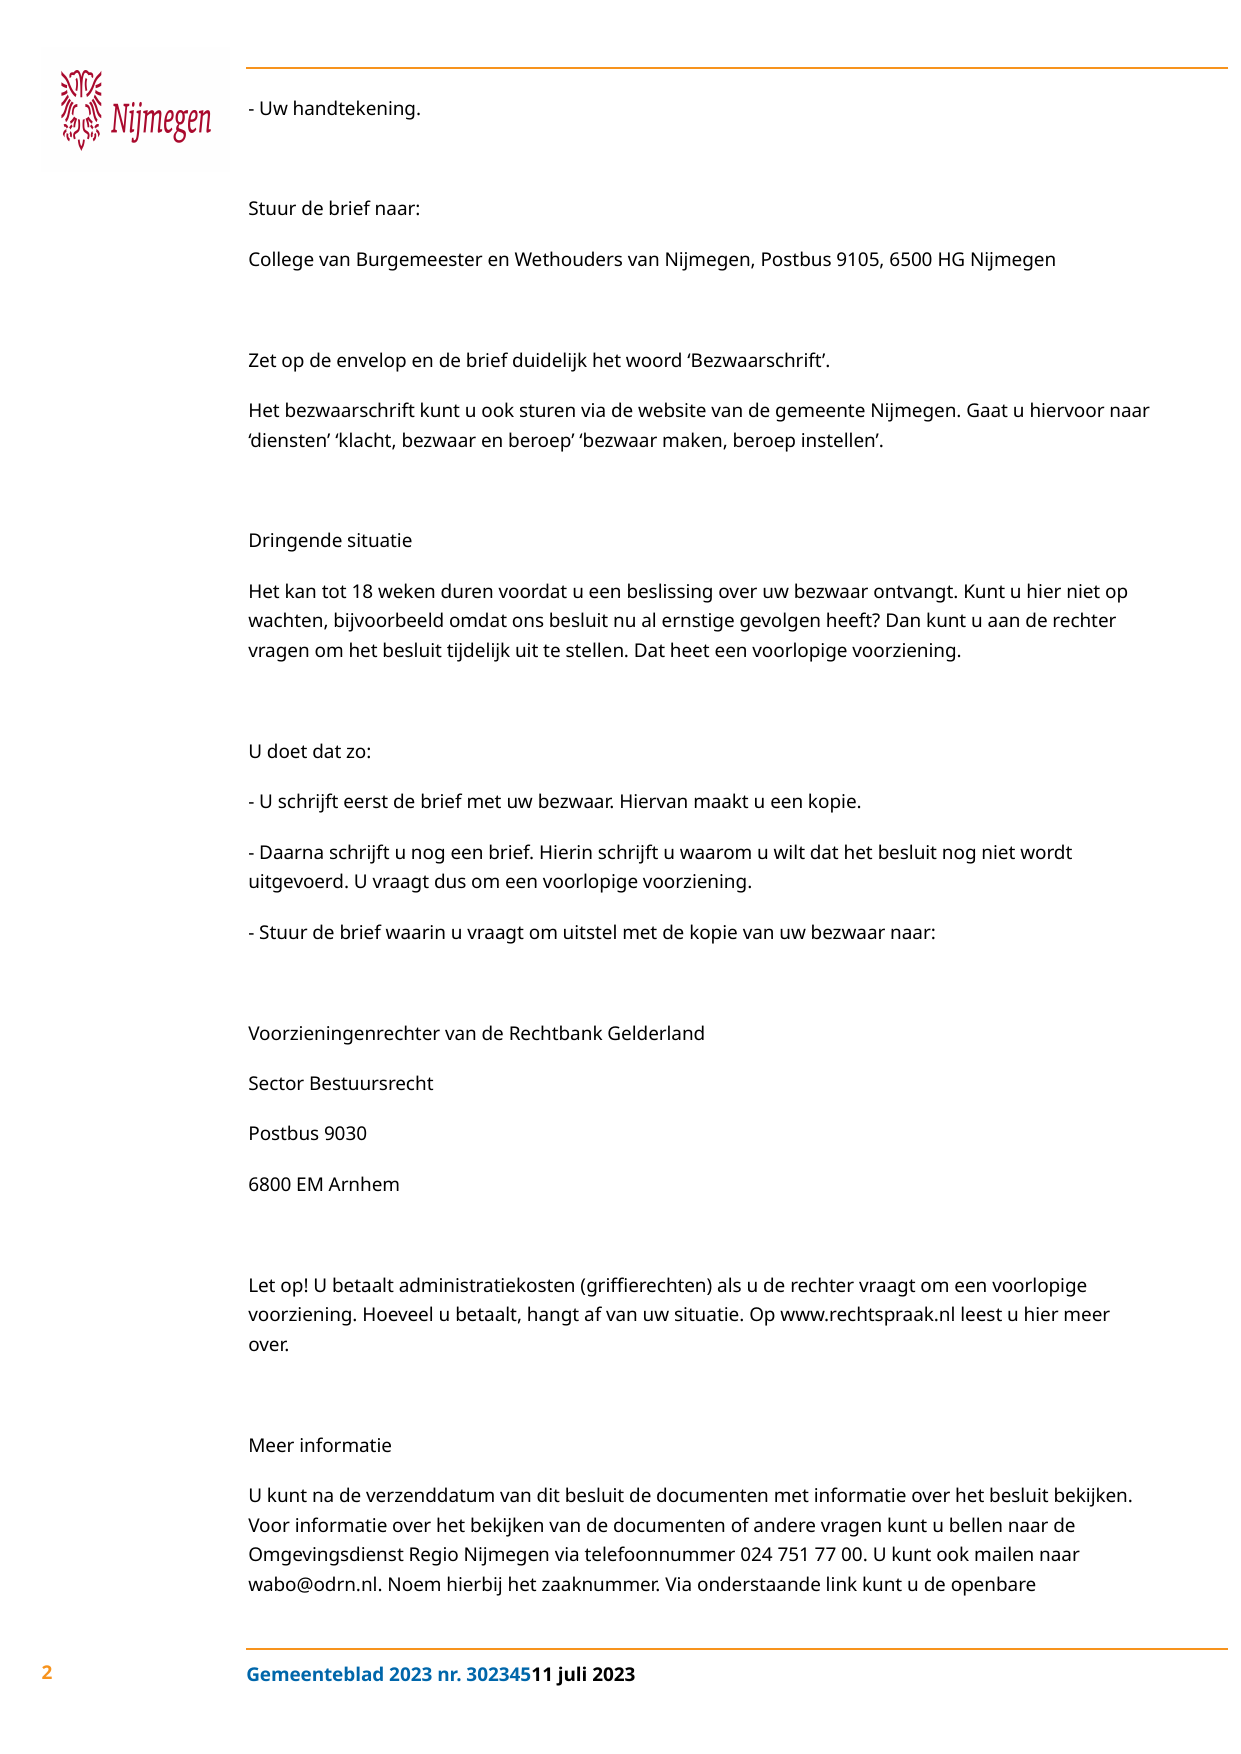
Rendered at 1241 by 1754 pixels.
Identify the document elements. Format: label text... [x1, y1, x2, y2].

text 6800 EM Arnhem [248, 1171, 1152, 1197]
text Let op! U betaalt administratiekosten (griffierechten) als u de rechter vraagt om een voorlopige voorziening. Hoeveel u betaalt, hangt af van uw situatie. Op www.rechtspraak.nl leest u hier meer over. [248, 1272, 1152, 1357]
text - Daarna schrijft u nog een brief. Hierin schrijft u waarom u wilt dat het besluit nog niet wordt uitgevoerd. U vraagt dus om een voorlopige voorziening. [248, 839, 1152, 894]
text Zet op de envelop en de brief duidelijk het woord ‘Bezwaarschrift’. [248, 347, 1152, 373]
text Meer informatie [248, 1432, 1152, 1458]
text - U schrijft eerst de brief met uw bezwaar. Hiervan maakt u een kopie. [248, 788, 1152, 814]
text Voorzieningenrechter van de Rechtbank Gelderland [248, 1020, 1152, 1046]
text U doet dat zo: [248, 738, 1152, 764]
text - Stuur de brief waarin u vraagt om uitstel met de kopie van uw bezwaar naar: [248, 919, 1152, 945]
text - Uw handtekening. [248, 95, 1152, 121]
text Het kan tot 18 weken duren voordat u een beslissing over uw bezwaar ontvangt. Kunt u hier niet op wachten, bijvoorbeeld omdat ons besluit nu al ernstige gevolgen heeft? Dan kunt u aan de rechter vragen om het besluit tijdelijk uit te stellen. Dat heet een voorlopige voorziening. [248, 578, 1152, 663]
text College van Burgemeester en Wethouders van Nijmegen, Postbus 9105, 6500 HG Nijmegen [248, 246, 1152, 272]
text Dringende situatie [248, 528, 1152, 553]
text Stuur de brief naar: [248, 196, 1152, 221]
text Het bezwaarschrift kunt u ook sturen via de website van de gemeente Nijmegen. Gaat u hiervoor naar ‘diensten’ ‘klacht, bezwaar en beroep’ ‘bezwaar maken, beroep instellen’. [248, 397, 1152, 453]
text U kunt na de verzenddatum van dit besluit de documenten met informatie over het besluit bekijken. Voor informatie over het bekijken van de documenten of andere vragen kunt u bellen naar de Omgevingsdienst Regio Nijmegen via telefoonnummer 024 751 77 00. U kunt ook mailen naar wabo@odrn.nl. Noem hierbij het zaaknummer. Via onderstaande link kunt u de openbare [248, 1482, 1152, 1597]
picture [41, 47, 231, 172]
text Postbus 9030 [248, 1121, 1152, 1146]
text Sector Bestuursrecht [248, 1070, 1152, 1096]
